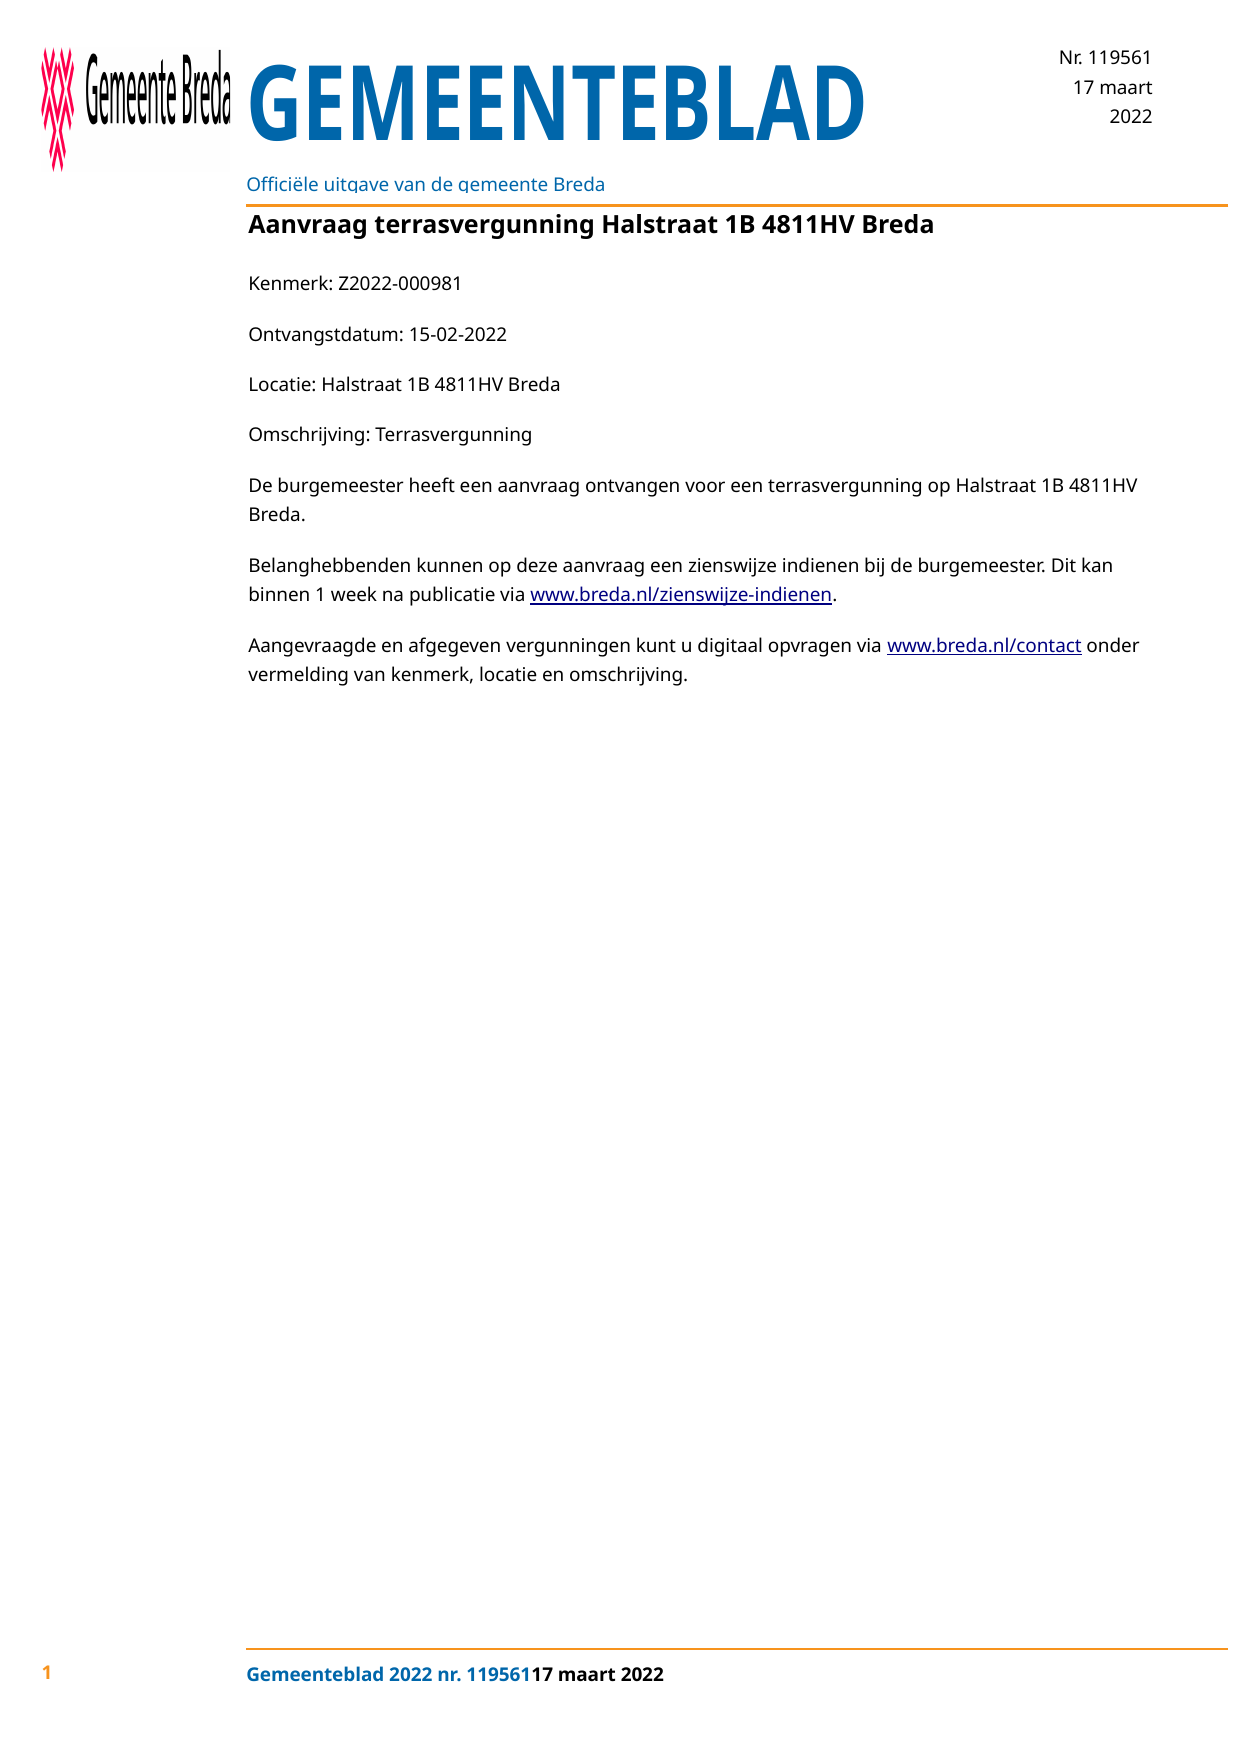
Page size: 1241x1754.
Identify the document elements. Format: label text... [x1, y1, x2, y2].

text Omschrijving: Terrasvergunning [248, 422, 1152, 447]
text Aanvraag terrasvergunning Halstraat 1B 4811HV Breda [248, 207, 1152, 241]
text Locatie: Halstraat 1B 4811HV Breda [248, 371, 1152, 397]
text Ontvangstdatum: 15-02-2022 [248, 321, 1152, 346]
text Kenmerk: Z2022-000981 [248, 270, 1152, 296]
text De burgemeester heeft een aanvraag ontvangen voor een terrasvergunning op Halstraat 1B 4811HV Breda. [248, 472, 1152, 527]
text Belanghebbenden kunnen op deze aanvraag een zienswijze indienen bij de burgemeester. Dit kan binnen 1 week na publicatie via www.breda.nl/zienswijze-indienen. [248, 552, 1152, 607]
text Aangevraagde en afgegeven vergunningen kunt u digitaal opvragen via www.breda.nl/contact onder vermelding van kenmerk, locatie en omschrijving. [248, 632, 1152, 687]
picture [41, 47, 231, 172]
